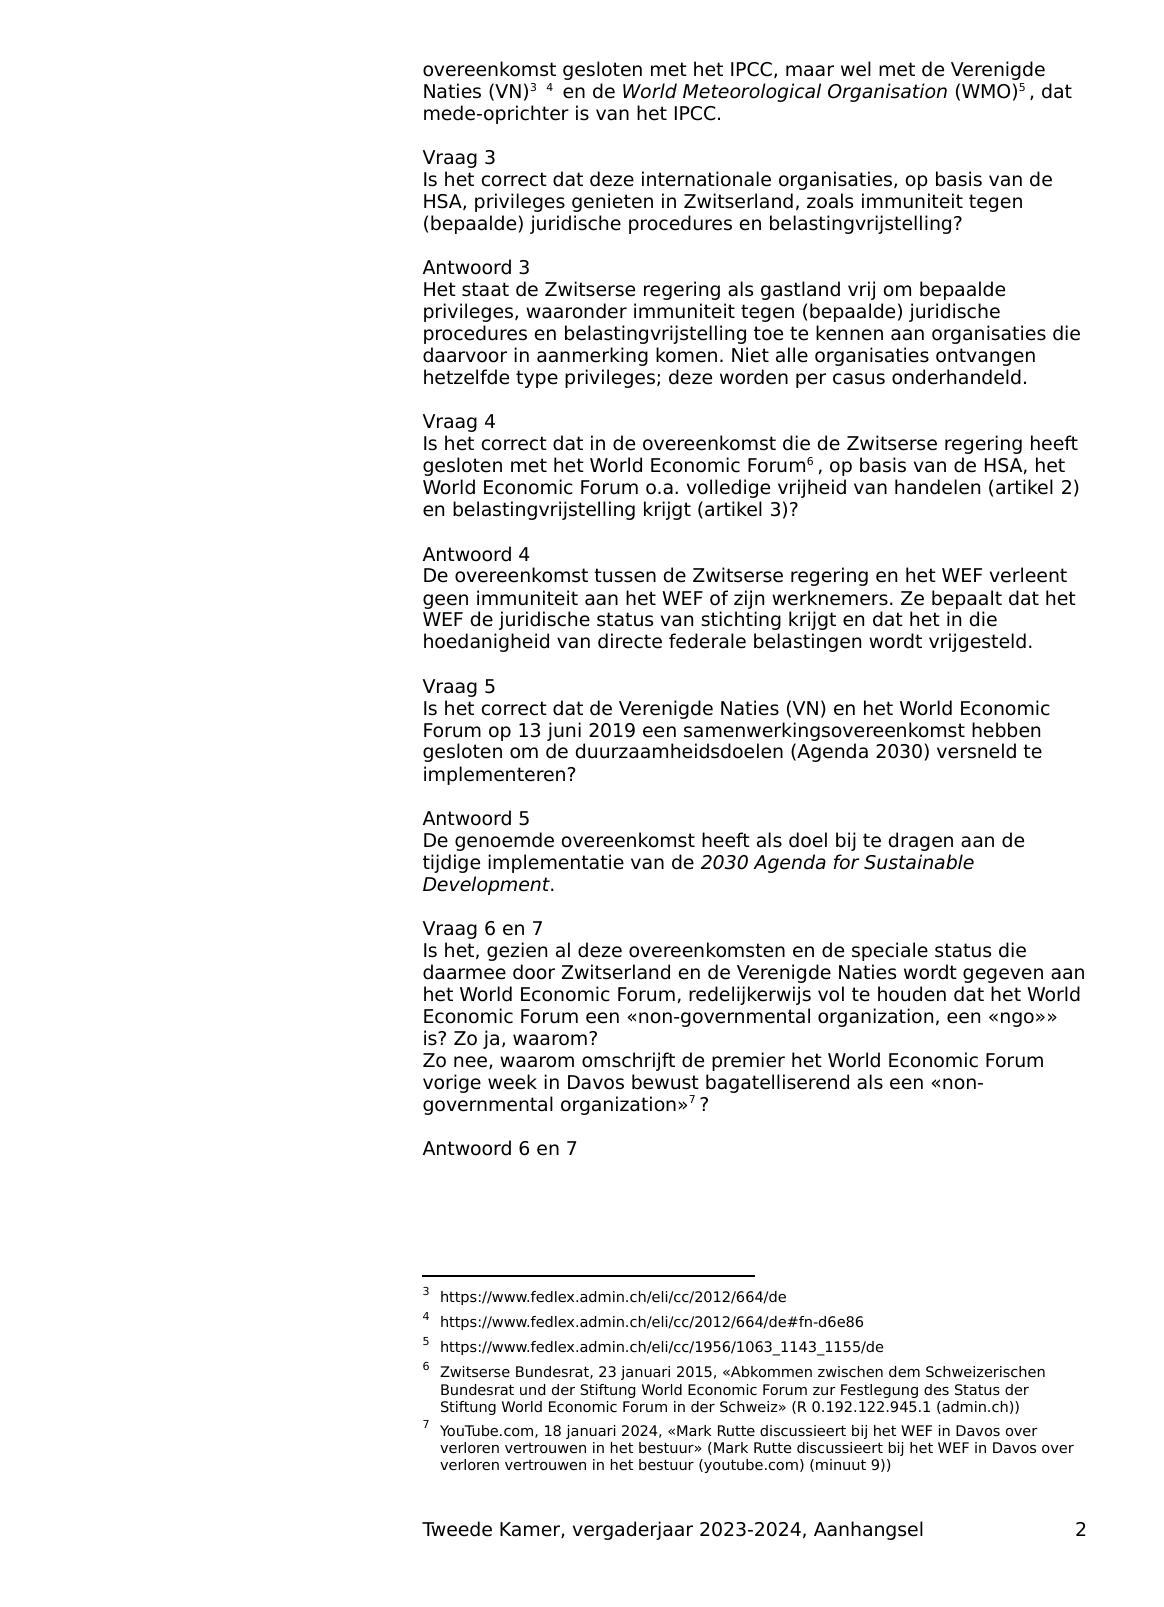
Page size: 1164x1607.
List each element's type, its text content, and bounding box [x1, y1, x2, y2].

text Het staat de Zwitserse regering als gastland vrij om bepaalde privileges, waaronder immuniteit tegen (bepaalde) juridische procedures en belastingvrijstelling toe te kennen aan organisaties die daarvoor in aanmerking komen. Niet alle organisaties ontvangen hetzelfde type privileges; deze worden per casus onderhandeld. [422, 279, 1087, 389]
text Vraag 5 [422, 676, 1087, 697]
text Vraag 6 en 7 [422, 918, 1087, 940]
text Antwoord 3 [422, 257, 1087, 279]
text Vraag 4 [422, 411, 1087, 433]
text https://www.fedlex.admin.ch/eli/cc/1956/1063_1143_1155/de [422, 1335, 1087, 1357]
text overeenkomst gesloten met het IPCC, maar wel met de Verenigde Naties (VN) en de World Meteorological Organisation (WMO), dat mede-oprichter is van het IPCC. [422, 59, 1087, 125]
text Is het correct dat in de overeenkomst die de Zwitserse regering heeft gesloten met het World Economic Forum, op basis van de HSA, het World Economic Forum o.a. volledige vrijheid van handelen (artikel 2) en belastingvrijstelling krijgt (artikel 3)? [422, 433, 1087, 521]
text Antwoord 6 en 7 [422, 1138, 1087, 1160]
text https://www.fedlex.admin.ch/eli/cc/2012/664/de [422, 1285, 1087, 1307]
text Is het, gezien al deze overeenkomsten en de speciale status die daarmee door Zwitserland en de Verenigde Naties wordt gegeven aan het World Economic Forum, redelijkerwijs vol te houden dat het World Economic Forum een «non-governmental organization, een «ngo»» is? Zo ja, waarom? [422, 940, 1087, 1049]
text Is het correct dat de Verenigde Naties (VN) en het World Economic Forum op 13 juni 2019 een samenwerkingsovereenkomst hebben gesloten om de duurzaamheidsdoelen (Agenda 2030) versneld te implementeren? [422, 697, 1087, 785]
text De overeenkomst tussen de Zwitserse regering en het WEF verleent geen immuniteit aan het WEF of zijn werknemers. Ze bepaalt dat het WEF de juridische status van stichting krijgt en dat het in die hoedanigheid van directe federale belastingen wordt vrijgesteld. [422, 565, 1087, 653]
text De genoemde overeenkomst heeft als doel bij te dragen aan de tijdige implementatie van de 2030 Agenda for Sustainable Development. [422, 829, 1087, 896]
text Zo nee, waarom omschrijft de premier het World Economic Forum vorige week in Davos bewust bagatelliserend als een «non-governmental organization»? [422, 1049, 1087, 1116]
text Antwoord 5 [422, 808, 1087, 829]
text YouTube.com, 18 januari 2024, «Mark Rutte discussieert bij het WEF in Davos over verloren vertrouwen in het bestuur» (Mark Rutte discussieert bij het WEF in Davos over verloren vertrouwen in het bestuur (youtube.com) (minuut 9)) [422, 1418, 1087, 1474]
text Vraag 3 [422, 147, 1087, 169]
text https://www.fedlex.admin.ch/eli/cc/2012/664/de#fn-d6e86 [422, 1310, 1087, 1332]
text Is het correct dat deze internationale organisaties, op basis van de HSA, privileges genieten in Zwitserland, zoals immuniteit tegen (bepaalde) juridische procedures en belastingvrijstelling? [422, 169, 1087, 235]
text Antwoord 4 [422, 543, 1087, 565]
text Zwitserse Bundesrat, 23 januari 2015, «Abkommen zwischen dem Schweizerischen Bundesrat und der Stiftung World Economic Forum zur Festlegung des Status der Stiftung World Economic Forum in der Schweiz» (R 0.192.122.945.1 (admin.ch)) [422, 1360, 1087, 1416]
